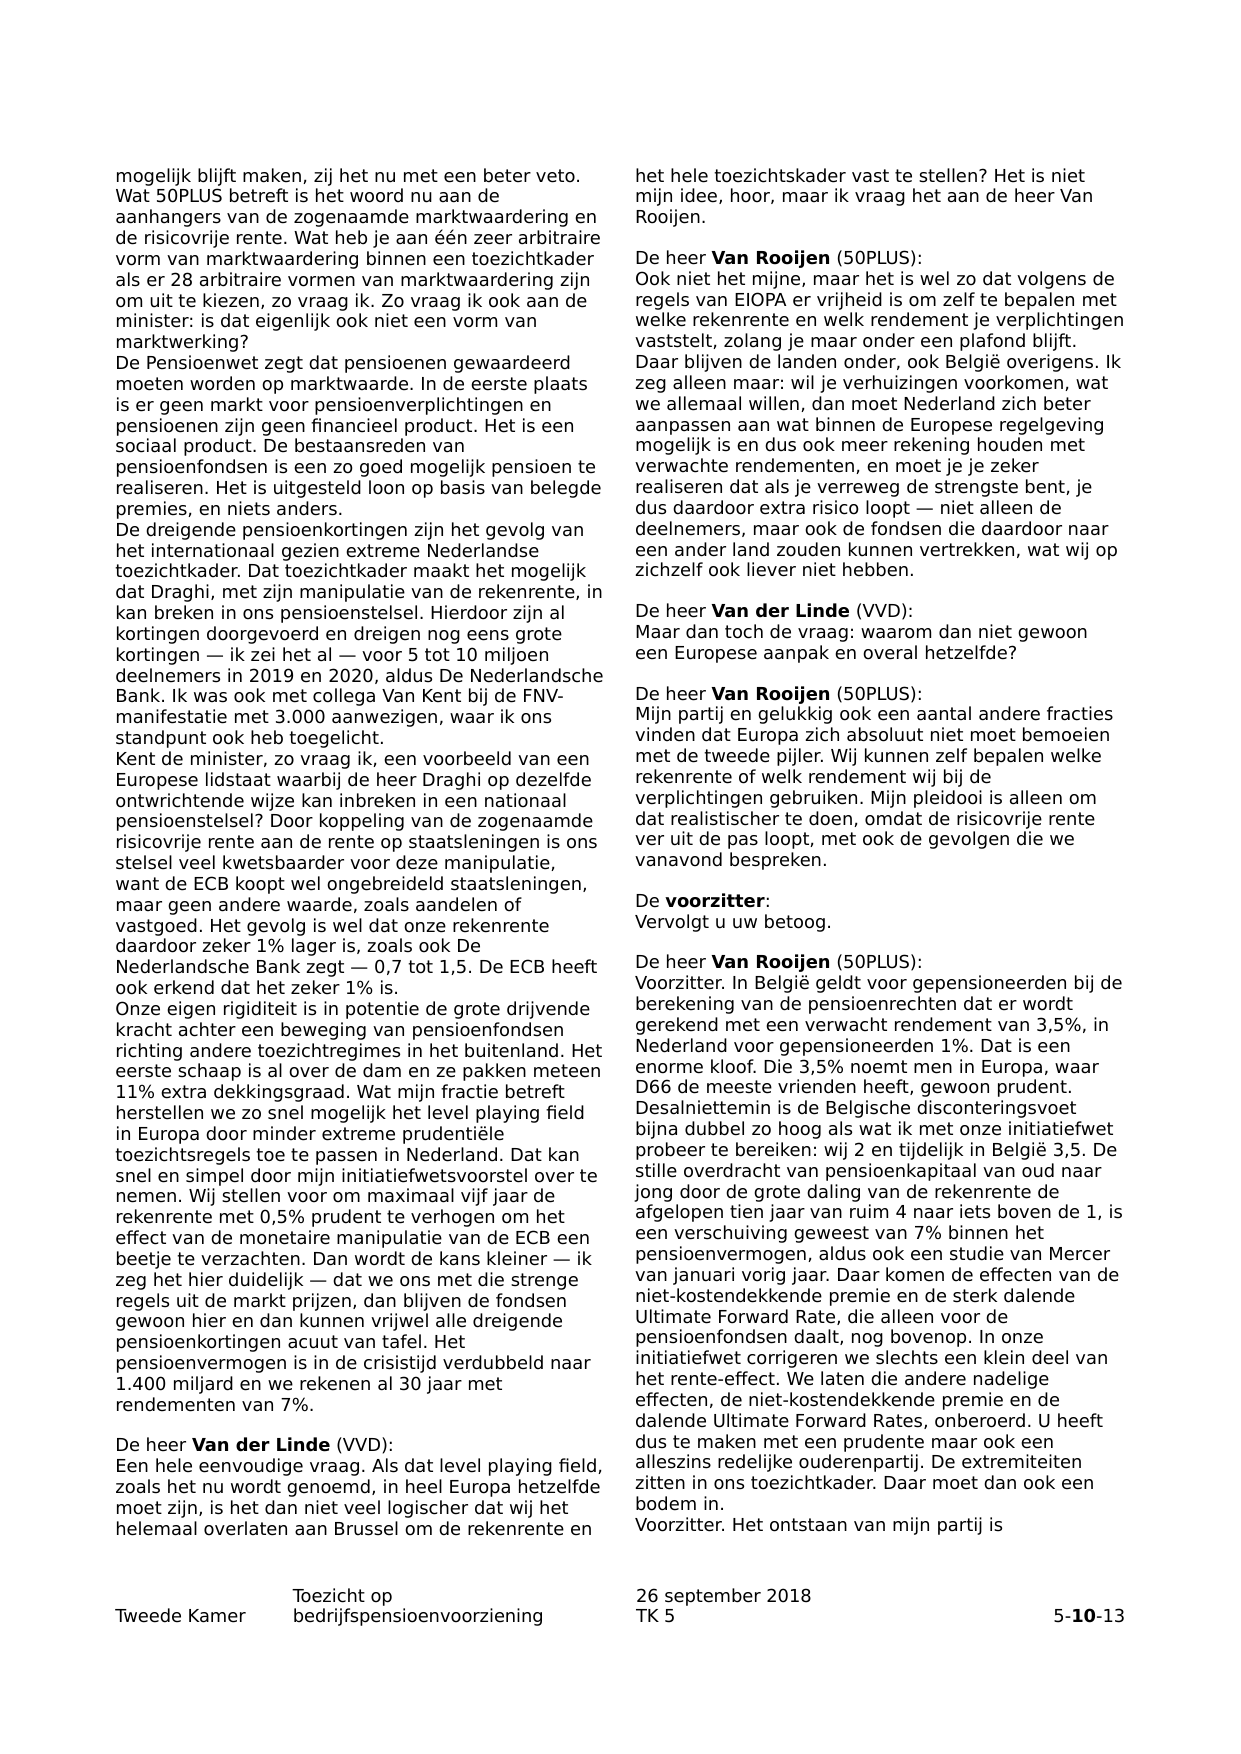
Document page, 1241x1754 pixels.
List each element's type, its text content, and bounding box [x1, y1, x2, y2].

text Een hele eenvoudige vraag. Als dat level playing field, zoals het nu wordt genoemd, in heel Europa hetzelfde moet zijn, is het dan niet veel logischer dat wij het helemaal overlaten aan Brussel om de rekenrente en [115, 1456, 605, 1539]
text Ook niet het mijne, maar het is wel zo dat volgens de regels van EIOPA er vrijheid is om zelf te bepalen met welke rekenrente en welk rendement je verplichtingen vaststelt, zolang je maar onder een plafond blijft. Daar blijven de landen onder, ook België overigens. Ik zeg alleen maar: wil je verhuizingen voorkomen, wat we allemaal willen, dan moet Nederland zich beter aanpassen aan wat binnen de Europese regelgeving mogelijk is en dus ook meer rekening houden met verwachte rendementen, en moet je je zeker realiseren dat als je verreweg de strengste bent, je dus daardoor extra risico loopt — niet alleen de deelnemers, maar ook de fondsen die daardoor naar een ander land zouden kunnen vertrekken, wat wij op zichzelf ook liever niet hebben. [635, 268, 1125, 581]
text De heer Van der Linde (VVD): [115, 1435, 605, 1456]
text De heer Van Rooijen (50PLUS): [635, 952, 1125, 973]
text Vervolgt u uw betoog. [635, 912, 1125, 932]
text Onze eigen rigiditeit is in potentie de grote drijvende kracht achter een beweging van pensioenfondsen richting andere toezichtregimes in het buitenland. Het eerste schaap is al over de dam en ze pakken meteen 11% extra dekkingsgraad. Wat mijn fractie betreft herstellen we zo snel mogelijk het level playing field in Europa door minder extreme prudentiële toezichtsregels toe te passen in Nederland. Dat kan snel en simpel door mijn initiatiefwetsvoorstel over te nemen. Wij stellen voor om maximaal vijf jaar de rekenrente met 0,5% prudent te verhogen om het effect van de monetaire manipulatie van de ECB een beetje te verzachten. Dan wordt de kans kleiner — ik zeg het hier duidelijk — dat we ons met die strenge regels uit de markt prijzen, dan blijven de fondsen gewoon hier en dan kunnen vrijwel alle dreigende pensioenkortingen acuut van tafel. Het pensioenvermogen is in de crisistijd verdubbeld naar 1.400 miljard en we rekenen al 30 jaar met rendementen van 7%. [115, 999, 605, 1415]
text De heer Van Rooijen (50PLUS): [635, 683, 1125, 704]
text De heer Van Rooijen (50PLUS): [635, 248, 1125, 268]
text het hele toezichtskader vast te stellen? Het is niet mijn idee, hoor, maar ik vraag het aan de heer Van Rooijen. [635, 165, 1125, 228]
text Voorzitter. In België geldt voor gepensioneerden bij de berekening van de pensioenrechten dat er wordt gerekend met een verwacht rendement van 3,5%, in Nederland voor gepensioneerden 1%. Dat is een enorme kloof. Die 3,5% noemt men in Europa, waar D66 de meeste vrienden heeft, gewoon prudent. Desalniettemin is de Belgische disconteringsvoet bijna dubbel zo hoog als wat ik met onze initiatiefwet probeer te bereiken: wij 2 en tijdelijk in België 3,5. De stille overdracht van pensioenkapitaal van oud naar jong door de grote daling van de rekenrente de afgelopen tien jaar van ruim 4 naar iets boven de 1, is een verschuiving geweest van 7% binnen het pensioenvermogen, aldus ook een studie van Mercer van januari vorig jaar. Daar komen de effecten van de niet-kostendekkende premie en de sterk dalende Ultimate Forward Rate, die alleen voor de pensioenfondsen daalt, nog bovenop. In onze initiatiefwet corrigeren we slechts een klein deel van het rente-effect. We laten die andere nadelige effecten, de niet-kostendekkende premie en de dalende Ultimate Forward Rates, onberoerd. U heeft dus te maken met een prudente maar ook een alleszins redelijke ouderenpartij. De extremiteiten zitten in ons toezichtkader. Daar moet dan ook een bodem in. [635, 973, 1125, 1515]
text mogelijk blijft maken, zij het nu met een beter veto. Wat 50PLUS betreft is het woord nu aan de aanhangers van de zogenaamde marktwaardering en de risicovrije rente. Wat heb je aan één zeer arbitraire vorm van marktwaardering binnen een toezichtkader als er 28 arbitraire vormen van marktwaardering zijn om uit te kiezen, zo vraag ik. Zo vraag ik ook aan de minister: is dat eigenlijk ook niet een vorm van marktwerking? [115, 165, 605, 353]
text De voorzitter: [635, 891, 1125, 912]
text De dreigende pensioenkortingen zijn het gevolg van het internationaal gezien extreme Nederlandse toezichtkader. Dat toezichtkader maakt het mogelijk dat Draghi, met zijn manipulatie van de rekenrente, in kan breken in ons pensioenstelsel. Hierdoor zijn al kortingen doorgevoerd en dreigen nog eens grote kortingen — ik zei het al — voor 5 tot 10 miljoen deelnemers in 2019 en 2020, aldus De Nederlandsche Bank. Ik was ook met collega Van Kent bij de FNV-manifestatie met 3.000 aanwezigen, waar ik ons standpunt ook heb toegelicht. [115, 519, 605, 749]
text De heer Van der Linde (VVD): [635, 601, 1125, 622]
text Kent de minister, zo vraag ik, een voorbeeld van een Europese lidstaat waarbij de heer Draghi op dezelfde ontwrichtende wijze kan inbreken in een nationaal pensioenstelsel? Door koppeling van de zogenaamde risicovrije rente aan de rente op staatsleningen is ons stelsel veel kwetsbaarder voor deze manipulatie, want de ECB koopt wel ongebreideld staatsleningen, maar geen andere waarde, zoals aandelen of vastgoed. Het gevolg is wel dat onze rekenrente daardoor zeker 1% lager is, zoals ook De Nederlandsche Bank zegt — 0,7 tot 1,5. De ECB heeft ook erkend dat het zeker 1% is. [115, 749, 605, 999]
text Maar dan toch de vraag: waarom dan niet gewoon een Europese aanpak en overal hetzelfde? [635, 622, 1125, 663]
text De Pensioenwet zegt dat pensioenen gewaardeerd moeten worden op marktwaarde. In de eerste plaats is er geen markt voor pensioenverplichtingen en pensioenen zijn geen financieel product. Het is een sociaal product. De bestaansreden van pensioenfondsen is een zo goed mogelijk pensioen te realiseren. Het is uitgesteld loon op basis van belegde premies, en niets anders. [115, 353, 605, 519]
text Voorzitter. Het ontstaan van mijn partij is [635, 1515, 1125, 1536]
text Mijn partij en gelukkig ook een aantal andere fracties vinden dat Europa zich absoluut niet moet bemoeien met de tweede pijler. Wij kunnen zelf bepalen welke rekenrente of welk rendement wij bij de verplichtingen gebruiken. Mijn pleidooi is alleen om dat realistischer te doen, omdat de risicovrije rente ver uit de pas loopt, met ook de gevolgen die we vanavond bespreken. [635, 704, 1125, 871]
